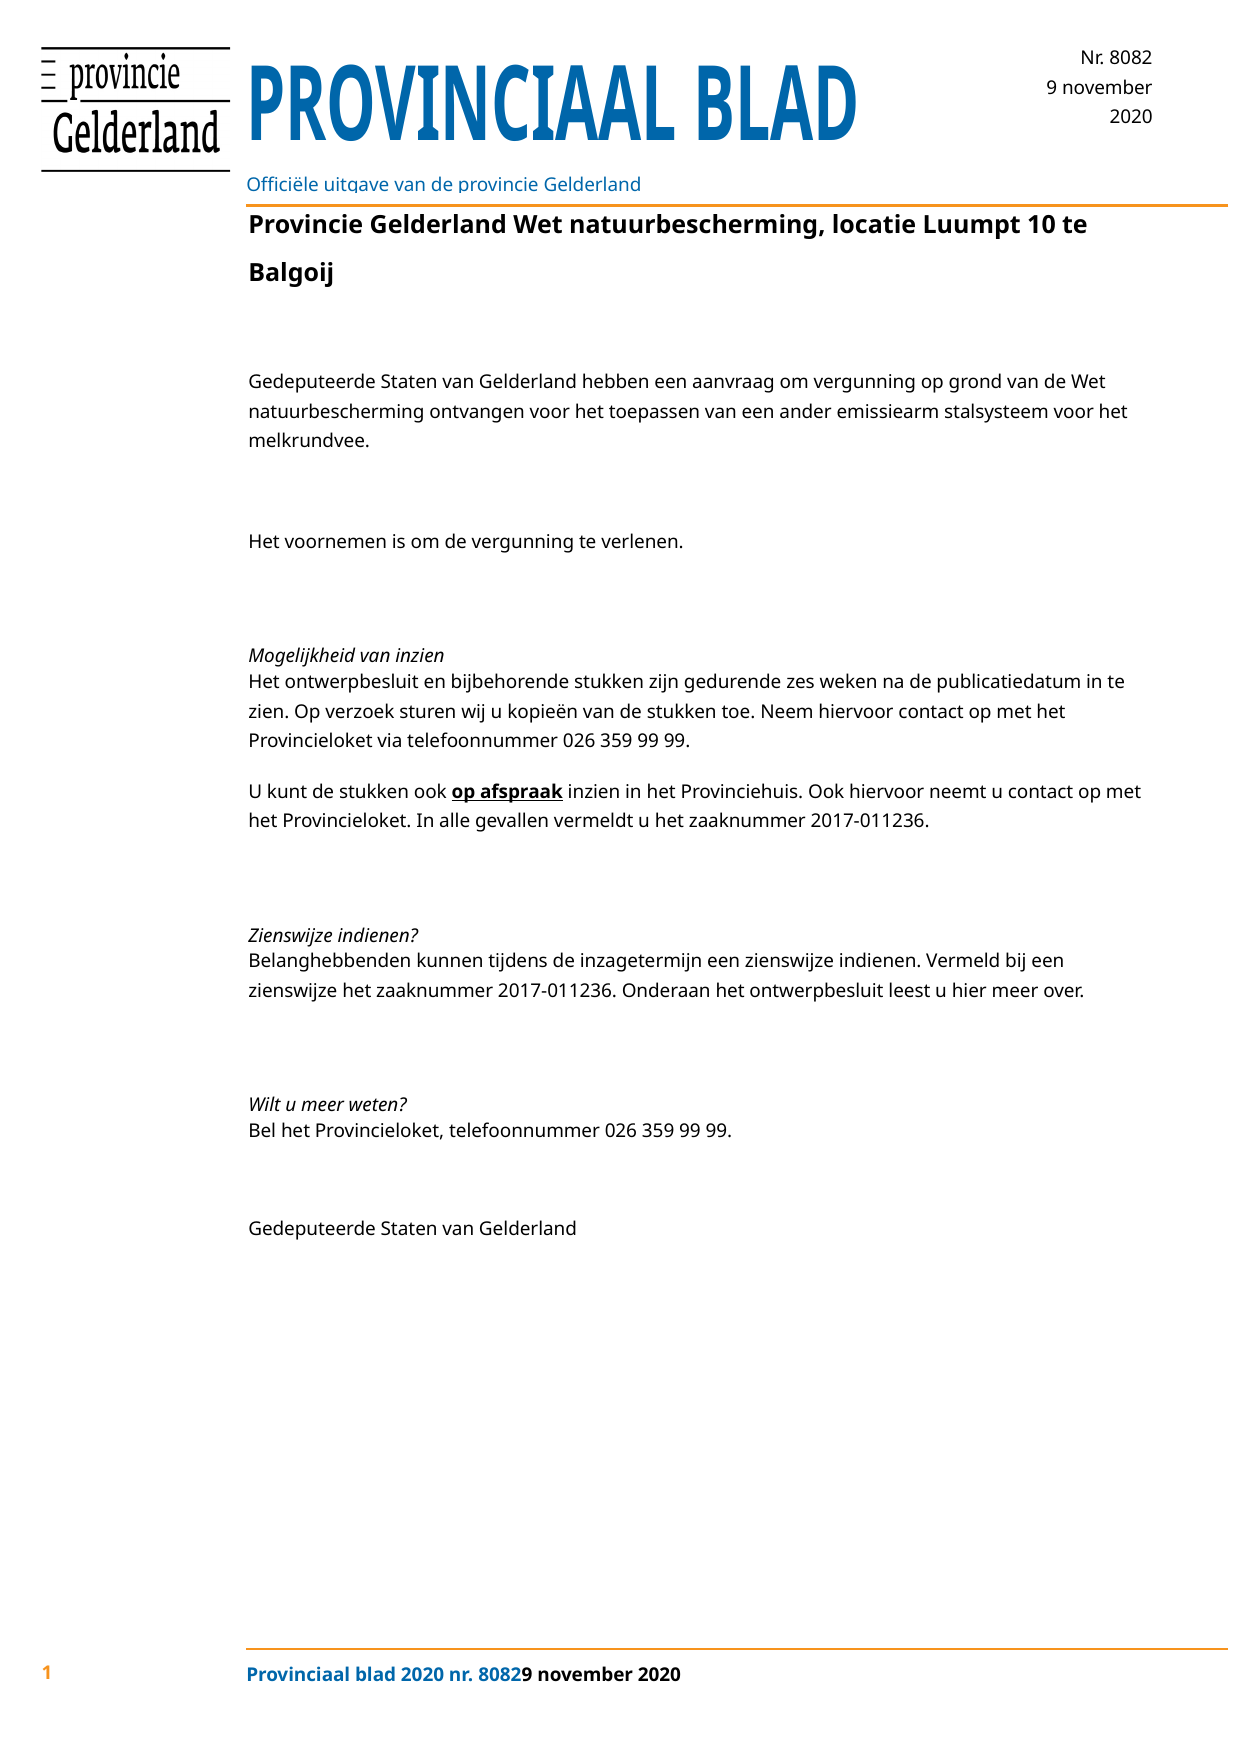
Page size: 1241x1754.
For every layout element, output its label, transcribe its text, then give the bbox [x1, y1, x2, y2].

text Het ontwerpbesluit en bijbehorende stukken zijn gedurende zes weken na de publicatiedatum in te zien. Op verzoek sturen wij u kopieën van de stukken toe. Neem hiervoor contact op met het Provincieloket via telefoonnummer 026 359 99 99. [248, 668, 1152, 753]
text Gedeputeerde Staten van Gelderland hebben een aanvraag om vergunning op grond van de Wet natuurbescherming ontvangen voor het toepassen van een ander emissiearm stalsysteem voor het melkrundvee. [248, 368, 1152, 453]
text U kunt de stukken ook op afspraak inzien in het Provinciehuis. Ook hiervoor neemt u contact op met het Provincieloket. In alle gevallen vermeldt u het zaaknummer 2017-011236. [248, 778, 1152, 833]
text Provincie Gelderland Wet natuurbescherming, locatie Luumpt 10 te Balgoij [248, 207, 1152, 288]
picture [41, 47, 231, 172]
text Zienswijze indienen? [248, 922, 1152, 948]
text Belanghebbenden kunnen tijdens de inzagetermijn een zienswijze indienen. Vermeld bij een zienswijze het zaaknummer 2017-011236. Onderaan het ontwerpbesluit leest u hier meer over. [248, 948, 1152, 1003]
text Mogelijkheid van inzien [248, 643, 1152, 668]
text Het voornemen is om de vergunning te verlenen. [248, 528, 1152, 554]
text Wilt u meer weten? [248, 1092, 1152, 1117]
text Gedeputeerde Staten van Gelderland [248, 1216, 1152, 1241]
text Bel het Provincieloket, telefoonnummer 026 359 99 99. [248, 1117, 1152, 1143]
